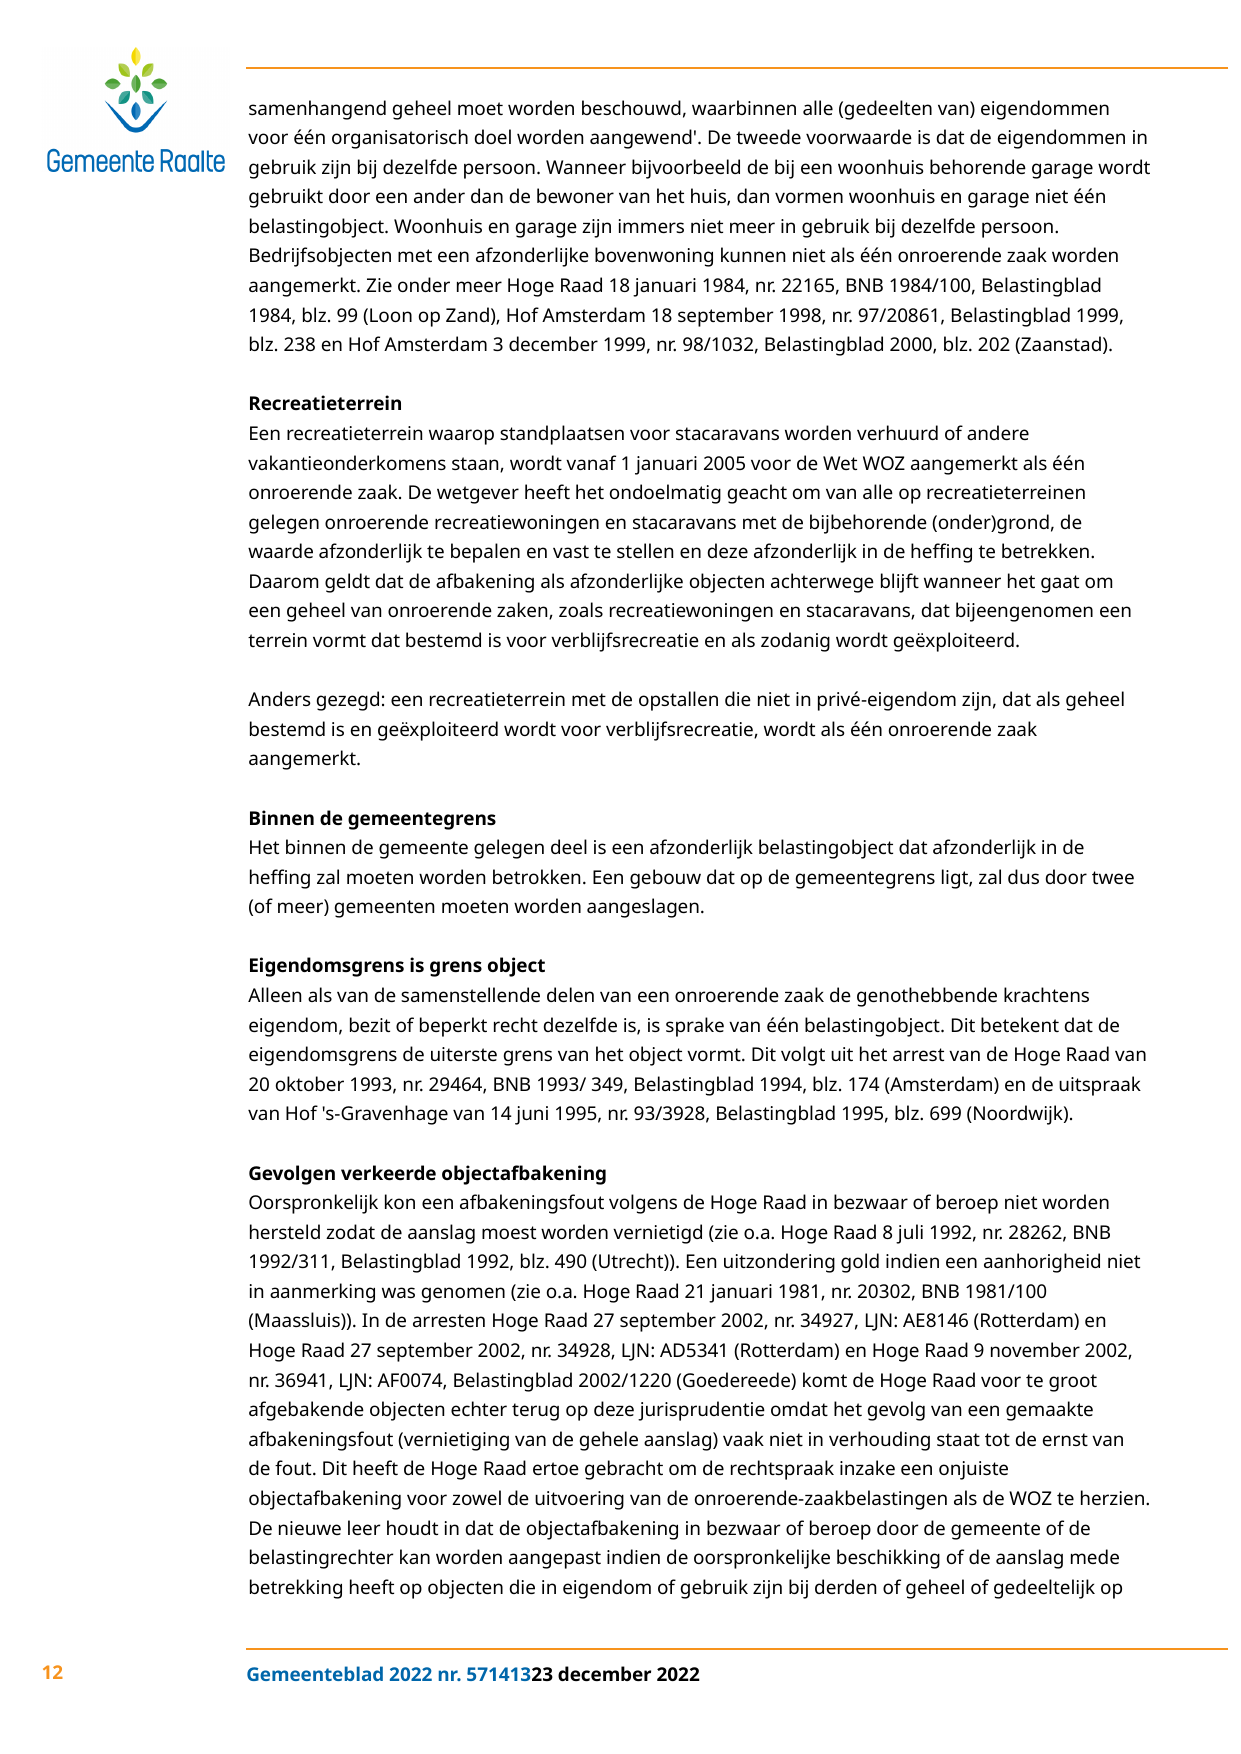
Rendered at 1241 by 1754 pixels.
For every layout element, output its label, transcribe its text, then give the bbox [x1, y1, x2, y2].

text Eigendomsgrens is grens object [248, 953, 1152, 978]
text Recreatieterrein [248, 391, 1152, 416]
text Binnen de gemeentegrens [248, 805, 1152, 831]
text Anders gezegd: een recreatieterrein met de opstallen die niet in privé-eigendom zijn, dat als geheel bestemd is en geëxploiteerd wordt voor verblijfsrecreatie, wordt als één onroerende zaak aangemerkt. [248, 686, 1152, 771]
text Oorspronkelijk kon een afbakeningsfout volgens de Hoge Raad in bezwaar of beroep niet worden hersteld zodat de aanslag moest worden vernietigd (zie o.a. Hoge Raad 8 juli 1992, nr. 28262, BNB 1992/311, Belastingblad 1992, blz. 490 (Utrecht)). Een uitzondering gold indien een aanhorigheid niet in aanmerking was genomen (zie o.a. Hoge Raad 21 januari 1981, nr. 20302, BNB 1981/100 (Maassluis)). In de arresten Hoge Raad 27 september 2002, nr. 34927, LJN: AE8146 (Rotterdam) en Hoge Raad 27 september 2002, nr. 34928, LJN: AD5341 (Rotterdam) en Hoge Raad 9 november 2002, nr. 36941, LJN: AF0074, Belastingblad 2002/1220 (Goedereede) komt de Hoge Raad voor te groot afgebakende objecten echter terug op deze jurisprudentie omdat het gevolg van een gemaakte afbakeningsfout (vernietiging van de gehele aanslag) vaak niet in verhouding staat tot de ernst van de fout. Dit heeft de Hoge Raad ertoe gebracht om de rechtspraak inzake een onjuiste objectafbakening voor zowel de uitvoering van de onroerende-zaakbelastingen als de WOZ te herzien. De nieuwe leer houdt in dat de objectafbakening in bezwaar of beroep door de gemeente of de belastingrechter kan worden aangepast indien de oorspronkelijke beschikking of de aanslag mede betrekking heeft op objecten die in eigendom of gebruik zijn bij derden of geheel of gedeeltelijk op [248, 1189, 1152, 1600]
text Gevolgen verkeerde objectafbakening [248, 1160, 1152, 1186]
text Alleen als van de samenstellende delen van een onroerende zaak de genothebbende krachtens eigendom, bezit of beperkt recht dezelfde is, is sprake van één belastingobject. Dit betekent dat de eigendomsgrens de uiterste grens van het object vormt. Dit volgt uit het arrest van de Hoge Raad van 20 oktober 1993, nr. 29464, BNB 1993/ 349, Belastingblad 1994, blz. 174 (Amsterdam) en de uitspraak van Hof 's-Gravenhage van 14 juni 1995, nr. 93/3928, Belastingblad 1995, blz. 699 (Noordwijk). [248, 982, 1152, 1126]
picture [41, 47, 231, 172]
text samenhangend geheel moet worden beschouwd, waarbinnen alle (gedeelten van) eigendommen voor één organisatorisch doel worden aangewend'. De tweede voorwaarde is dat de eigendommen in gebruik zijn bij dezelfde persoon. Wanneer bijvoorbeeld de bij een woonhuis behorende garage wordt gebruikt door een ander dan de bewoner van het huis, dan vormen woonhuis en garage niet één belastingobject. Woonhuis en garage zijn immers niet meer in gebruik bij dezelfde persoon. Bedrijfsobjecten met een afzonderlijke bovenwoning kunnen niet als één onroerende zaak worden aangemerkt. Zie onder meer Hoge Raad 18 januari 1984, nr. 22165, BNB 1984/100, Belastingblad 1984, blz. 99 (Loon op Zand), Hof Amsterdam 18 september 1998, nr. 97/20861, Belastingblad 1999, blz. 238 en Hof Amsterdam 3 december 1999, nr. 98/1032, Belastingblad 2000, blz. 202 (Zaanstad). [248, 95, 1152, 357]
text Het binnen de gemeente gelegen deel is een afzonderlijk belastingobject dat afzonderlijk in de heffing zal moeten worden betrokken. Een gebouw dat op de gemeentegrens ligt, zal dus door twee (of meer) gemeenten moeten worden aangeslagen. [248, 834, 1152, 919]
text Een recreatieterrein waarop standplaatsen voor stacaravans worden verhuurd of andere vakantieonderkomens staan, wordt vanaf 1 januari 2005 voor de Wet WOZ aangemerkt als één onroerende zaak. De wetgever heeft het ondoelmatig geacht om van alle op recreatieterreinen gelegen onroerende recreatiewoningen en stacaravans met de bijbehorende (onder)grond, de waarde afzonderlijk te bepalen en vast te stellen en deze afzonderlijk in de heffing te betrekken. Daarom geldt dat de afbakening als afzonderlijke objecten achterwege blijft wanneer het gaat om een geheel van onroerende zaken, zoals recreatiewoningen en stacaravans, dat bijeengenomen een terrein vormt dat bestemd is voor verblijfsrecreatie en als zodanig wordt geëxploiteerd. [248, 420, 1152, 653]
